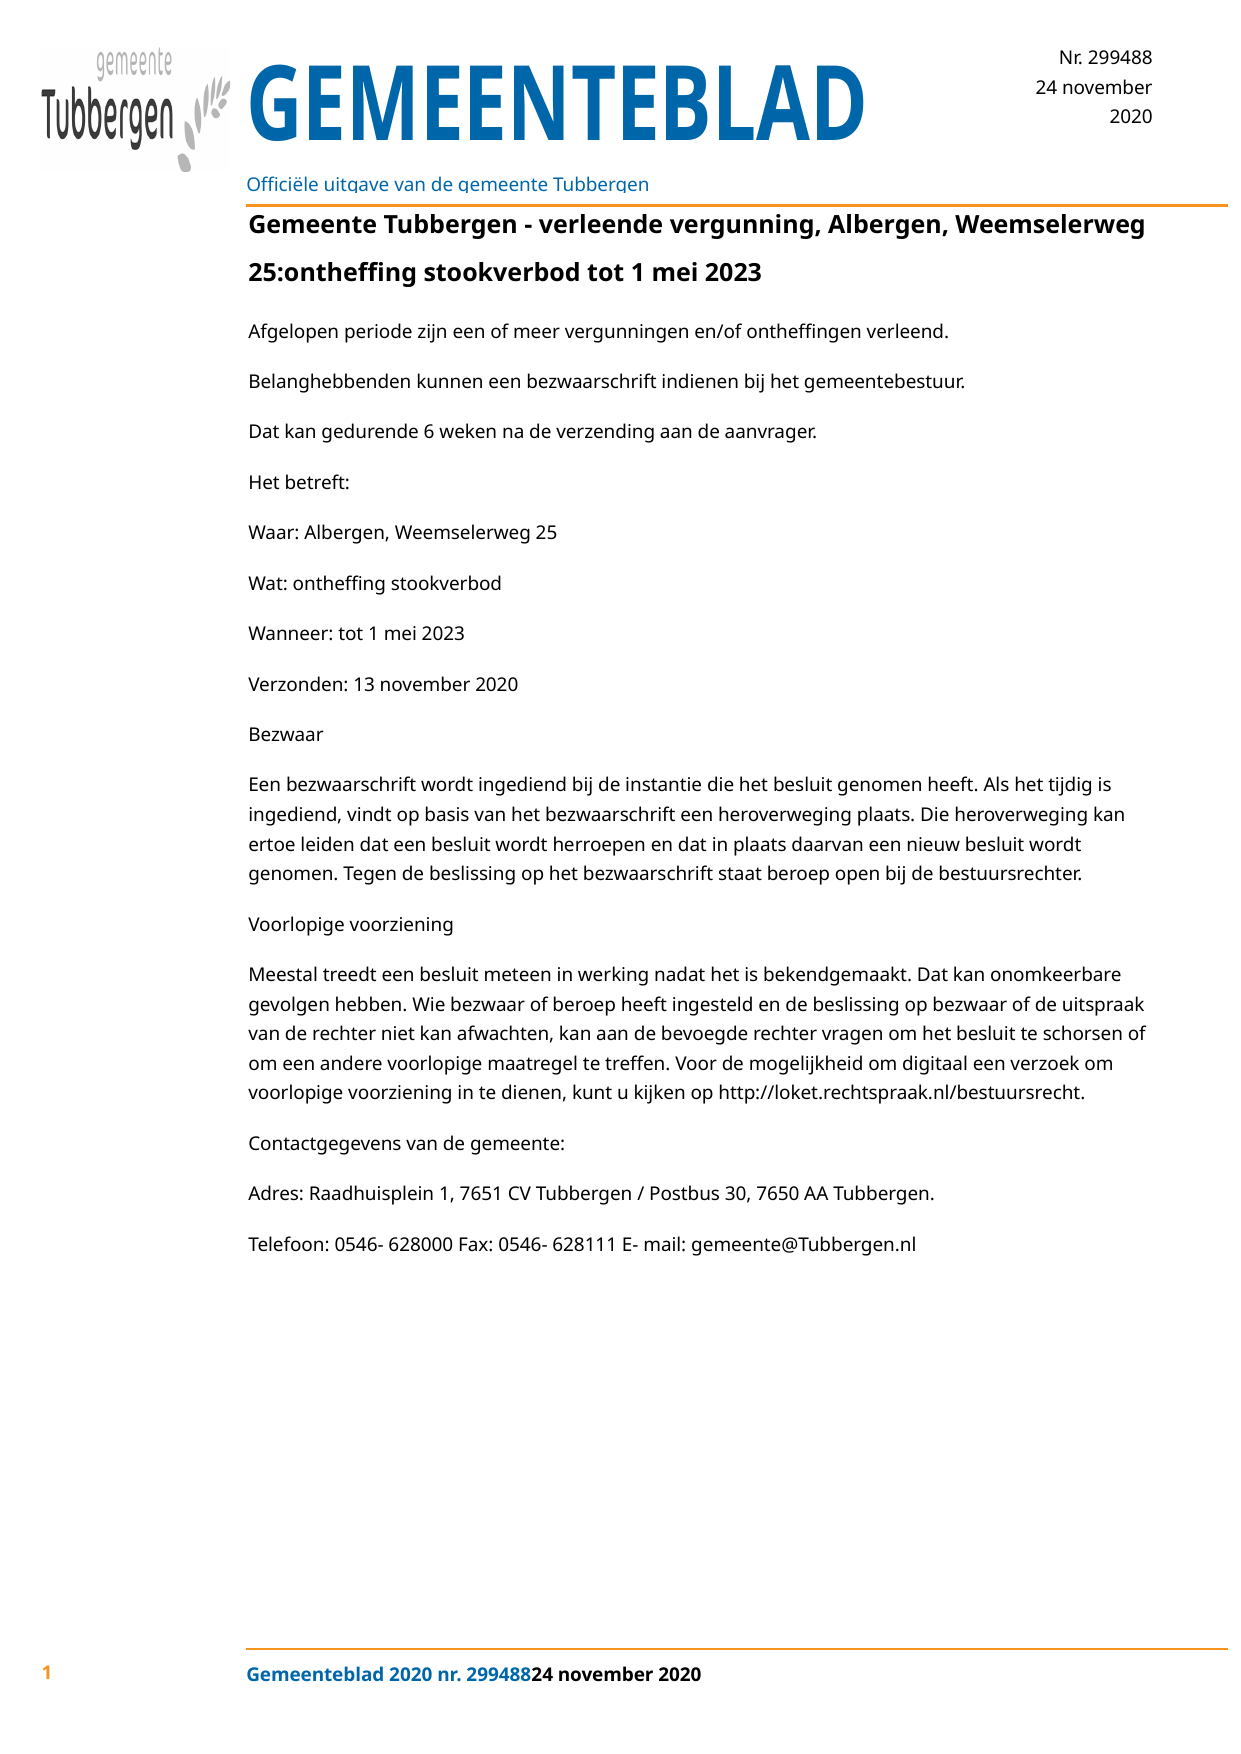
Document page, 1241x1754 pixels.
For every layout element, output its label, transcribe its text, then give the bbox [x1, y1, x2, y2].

text Bezwaar [248, 721, 1152, 747]
text Contactgegevens van de gemeente: [248, 1130, 1152, 1156]
text Belanghebbenden kunnen een bezwaarschrift indienen bij het gemeentebestuur. [248, 368, 1152, 394]
text Voorlopige voorziening [248, 911, 1152, 937]
text Wat: ontheffing stookverbod [248, 570, 1152, 596]
text Dat kan gedurende 6 weken na de verzending aan de aanvrager. [248, 419, 1152, 444]
picture [41, 47, 231, 172]
text Een bezwaarschrift wordt ingediend bij de instantie die het besluit genomen heeft. Als het tijdig is ingediend, vindt op basis van het bezwaarschrift een heroverweging plaats. Die heroverweging kan ertoe leiden dat een besluit wordt herroepen en dat in plaats daarvan een nieuw besluit wordt genomen. Tegen de beslissing op het bezwaarschrift staat beroep open bij de bestuursrechter. [248, 772, 1152, 886]
text Verzonden: 13 november 2020 [248, 671, 1152, 697]
text Gemeente Tubbergen - verleende vergunning, Albergen, Weemselerweg 25:ontheffing stookverbod tot 1 mei 2023 [248, 207, 1152, 288]
text Het betreft: [248, 469, 1152, 495]
text Afgelopen periode zijn een of meer vergunningen en/of ontheffingen verleend. [248, 318, 1152, 344]
text Meestal treedt een besluit meteen in werking nadat het is bekendgemaakt. Dat kan onomkeerbare gevolgen hebben. Wie bezwaar of beroep heeft ingesteld en de beslissing op bezwaar of de uitspraak van de rechter niet kan afwachten, kan aan de bevoegde rechter vragen om het besluit te schorsen of om een andere voorlopige maatregel te treffen. Voor de mogelijkheid om digitaal een verzoek om voorlopige voorziening in te dienen, kunt u kijken op http://loket.rechtspraak.nl/bestuursrecht. [248, 961, 1152, 1105]
text Wanneer: tot 1 mei 2023 [248, 620, 1152, 646]
text Waar: Albergen, Weemselerweg 25 [248, 519, 1152, 545]
text Telefoon: 0546- 628000 Fax: 0546- 628111 E- mail: gemeente@Tubbergen.nl [248, 1231, 1152, 1257]
text Adres: Raadhuisplein 1, 7651 CV Tubbergen / Postbus 30, 7650 AA Tubbergen. [248, 1180, 1152, 1206]
